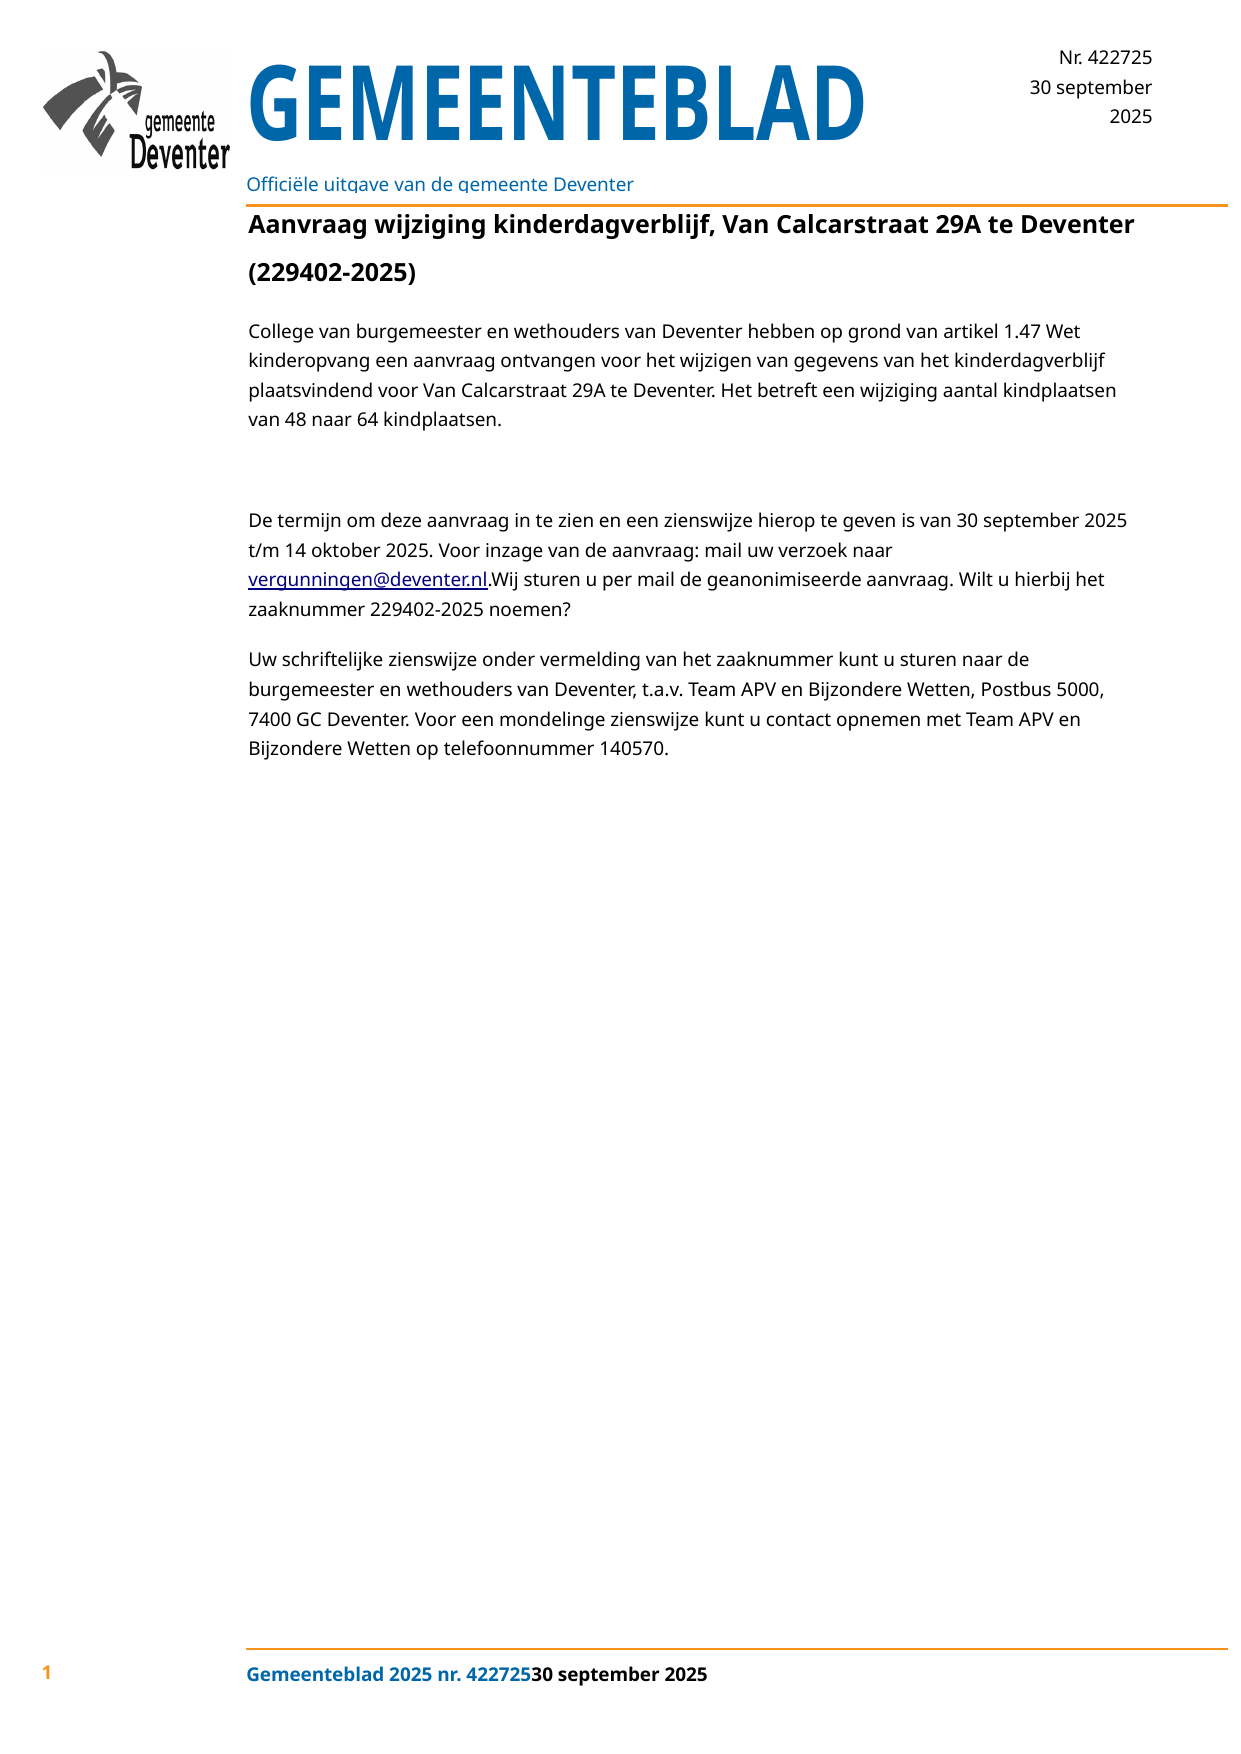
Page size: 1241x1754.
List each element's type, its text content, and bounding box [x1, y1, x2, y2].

text De termijn om deze aanvraag in te zien en een zienswijze hierop te geven is van 30 september 2025 t/m 14 oktober 2025. Voor inzage van de aanvraag: mail uw verzoek naar vergunningen@deventer.nl.Wij sturen u per mail de geanonimiseerde aanvraag. Wilt u hierbij het zaaknummer 229402-2025 noemen? [248, 507, 1152, 622]
text Aanvraag wijziging kinderdagverblijf, Van Calcarstraat 29A te Deventer (229402-2025) [248, 207, 1152, 288]
text College van burgemeester en wethouders van Deventer hebben op grond van artikel 1.47 Wet kinderopvang een aanvraag ontvangen voor het wijzigen van gegevens van het kinderdagverblijf plaatsvindend voor Van Calcarstraat 29A te Deventer. Het betreft een wijziging aantal kindplaatsen van 48 naar 64 kindplaatsen. [248, 318, 1152, 432]
text Uw schriftelijke zienswijze onder vermelding van het zaaknummer kunt u sturen naar de burgemeester en wethouders van Deventer, t.a.v. Team APV en Bijzondere Wetten, Postbus 5000, 7400 GC Deventer. Voor een mondelinge zienswijze kunt u contact opnemen met Team APV en Bijzondere Wetten op telefoonnummer 140570. [248, 647, 1152, 761]
picture [41, 47, 231, 172]
